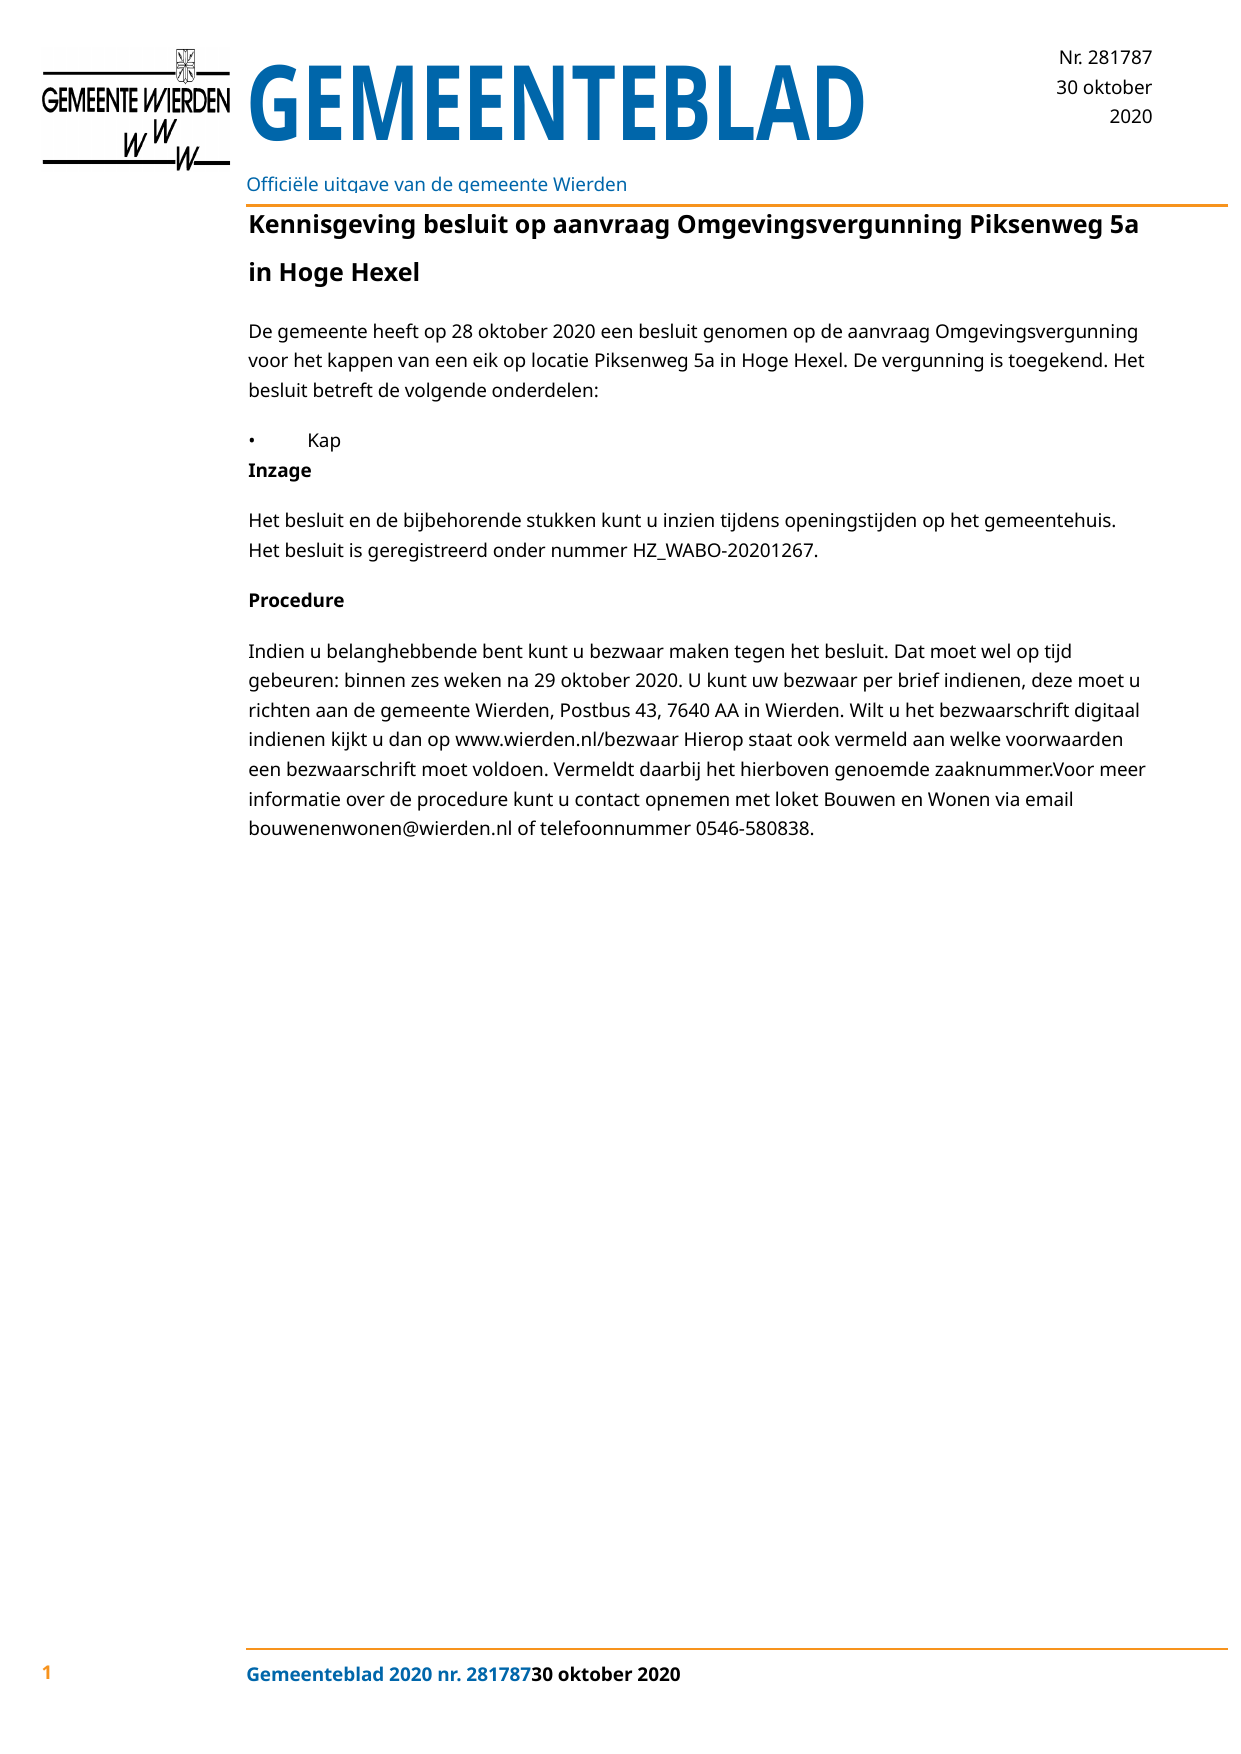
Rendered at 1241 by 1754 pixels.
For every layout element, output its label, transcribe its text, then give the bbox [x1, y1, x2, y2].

picture [41, 47, 231, 172]
list Kap [248, 427, 1152, 453]
text Indien u belanghebbende bent kunt u bezwaar maken tegen het besluit. Dat moet wel op tijd gebeuren: binnen zes weken na 29 oktober 2020. U kunt uw bezwaar per brief indienen, deze moet u richten aan de gemeente Wierden, Postbus 43, 7640 AA in Wierden. Wilt u het bezwaarschrift digitaal indienen kijkt u dan op www.wierden.nl/bezwaar Hierop staat ook vermeld aan welke voorwaarden een bezwaarschrift moet voldoen. Vermeldt daarbij het hierboven genoemde zaaknummer.Voor meer informatie over de procedure kunt u contact opnemen met loket Bouwen en Wonen via email bouwenenwonen@wierden.nl of telefoonnummer 0546-580838. [248, 638, 1152, 841]
text Procedure [248, 587, 1152, 613]
text Kennisgeving besluit op aanvraag Omgevingsvergunning Piksenweg 5a in Hoge Hexel [248, 207, 1152, 288]
text Inzage [248, 457, 1152, 483]
text De gemeente heeft op 28 oktober 2020 een besluit genomen op de aanvraag Omgevingsvergunning voor het kappen van een eik op locatie Piksenweg 5a in Hoge Hexel. De vergunning is toegekend. Het besluit betreft de volgende onderdelen: [248, 318, 1152, 403]
text Het besluit en de bijbehorende stukken kunt u inzien tijdens openingstijden op het gemeentehuis. Het besluit is geregistreerd onder nummer HZ_WABO-20201267. [248, 507, 1152, 563]
